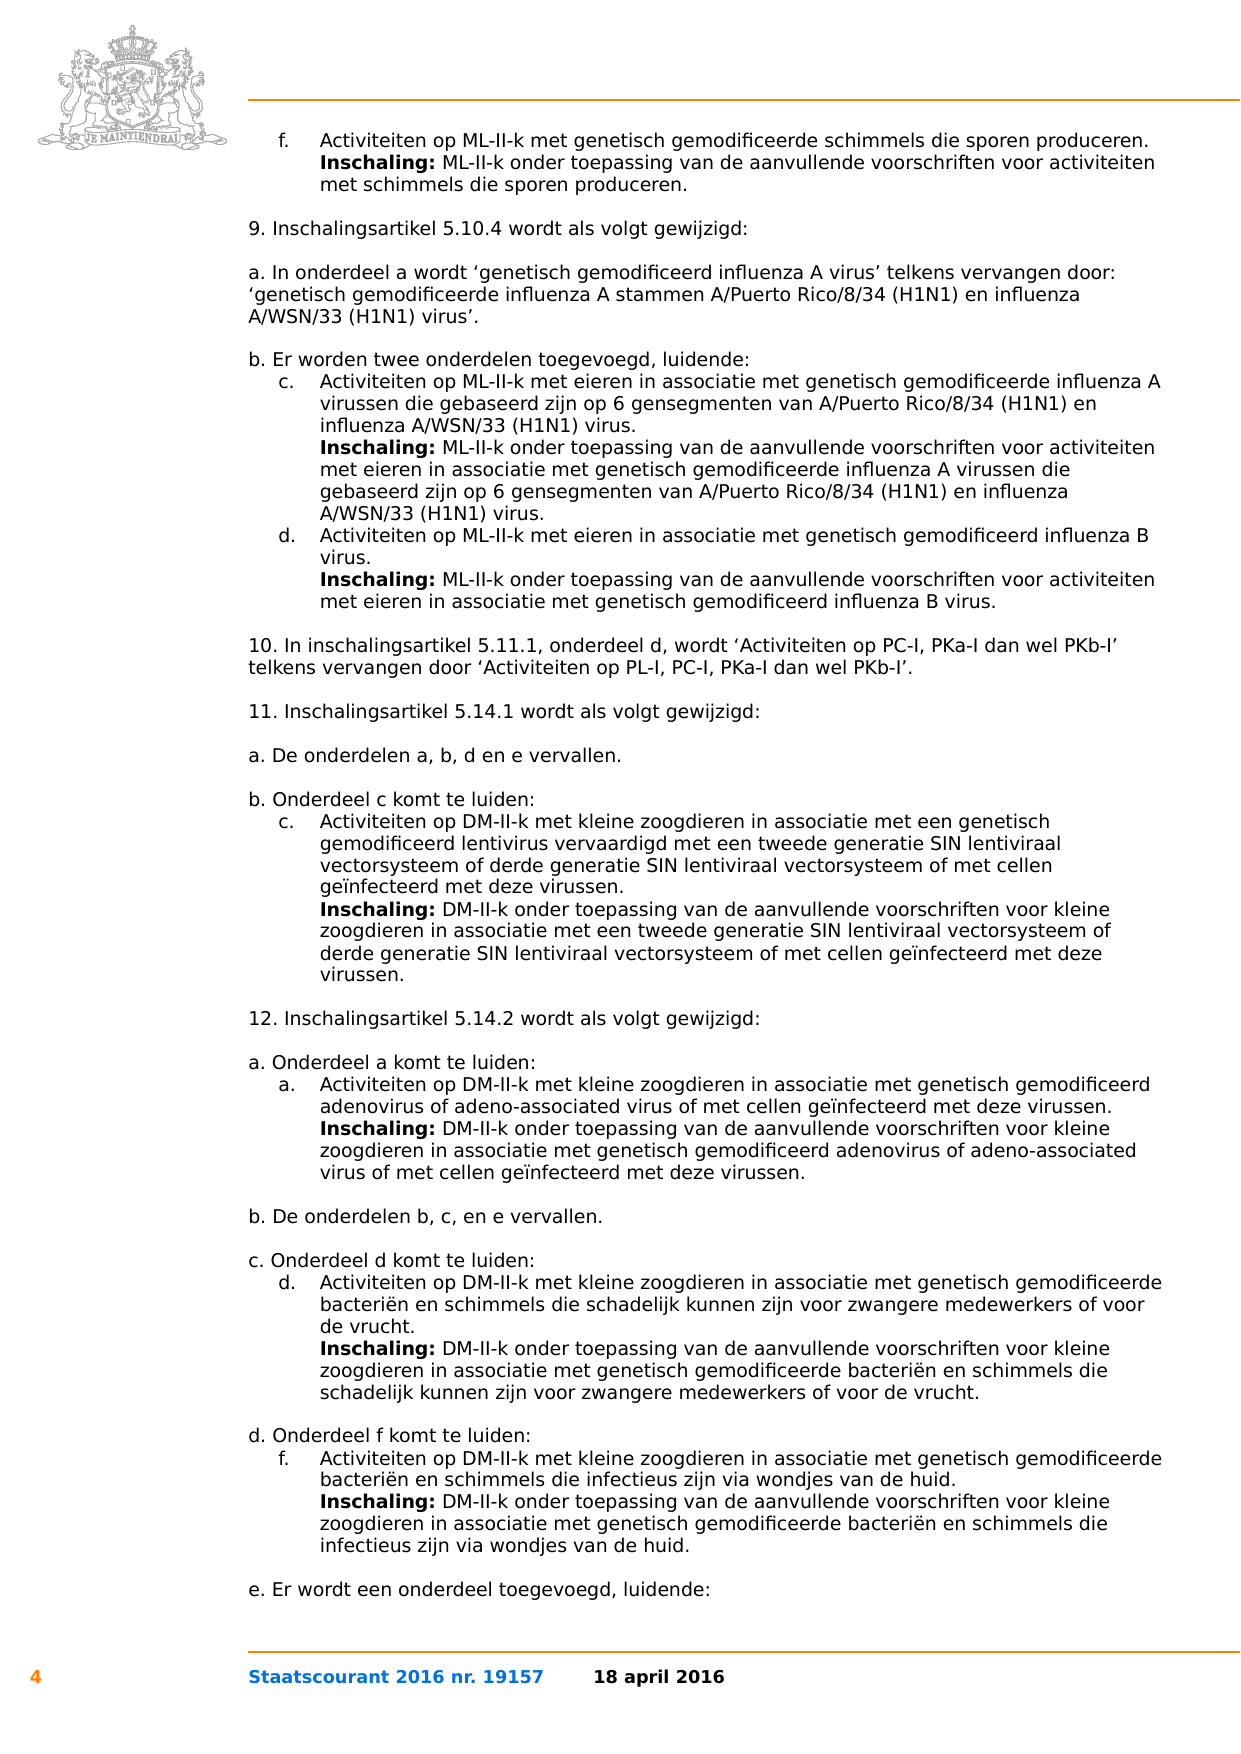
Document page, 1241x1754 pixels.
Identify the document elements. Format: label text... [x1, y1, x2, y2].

text f. Activiteiten op DM-II-k met kleine zoogdieren in associatie met genetisch gemodificeerde bacteriën en schimmels die infectieus zijn via wondjes van de huid. [278, 1447, 1163, 1491]
text a. Onderdeel a komt te luiden: [248, 1052, 1163, 1074]
text 12. Inschalingsartikel 5.14.2 wordt als volgt gewijzigd: [248, 1008, 1163, 1030]
text Inschaling: DM-II-k onder toepassing van de aanvullende voorschriften voor kleine zoogdieren in associatie met genetisch gemodificeerde bacteriën en schimmels die infectieus zijn via wondjes van de huid. [319, 1491, 1163, 1557]
text a. In onderdeel a wordt ‘genetisch gemodificeerd influenza A virus’ telkens vervangen door: ‘genetisch gemodificeerde influenza A stammen A/Puerto Rico/8/34 (H1N1) en influenza A/WSN/33 (H1N1) virus’. [248, 262, 1163, 327]
text Inschaling: DM-II-k onder toepassing van de aanvullende voorschriften voor kleine zoogdieren in associatie met een tweede generatie SIN lentiviraal vectorsysteem of derde generatie SIN lentiviraal vectorsysteem of met cellen geïnfecteerd met deze virussen. [319, 898, 1163, 986]
text d. Activiteiten op DM-II-k met kleine zoogdieren in associatie met genetisch gemodificeerde bacteriën en schimmels die schadelijk kunnen zijn voor zwangere medewerkers of voor de vrucht. [278, 1272, 1163, 1338]
text c. Activiteiten op DM-II-k met kleine zoogdieren in associatie met een genetisch gemodificeerd lentivirus vervaardigd met een tweede generatie SIN lentiviraal vectorsysteem of derde generatie SIN lentiviraal vectorsysteem of met cellen geïnfecteerd met deze virussen. [278, 811, 1163, 898]
text 9. Inschalingsartikel 5.10.4 wordt als volgt gewijzigd: [248, 218, 1163, 240]
text 11. Inschalingsartikel 5.14.1 wordt als volgt gewijzigd: [248, 701, 1163, 723]
text Inschaling: ML-II-k onder toepassing van de aanvullende voorschriften voor activiteiten met eieren in associatie met genetisch gemodificeerde influenza A virussen die gebaseerd zijn op 6 gensegmenten van A/Puerto Rico/8/34 (H1N1) en influenza A/WSN/33 (H1N1) virus. [319, 437, 1163, 525]
text Inschaling: ML-II-k onder toepassing van de aanvullende voorschriften voor activiteiten met eieren in associatie met genetisch gemodificeerd influenza B virus. [319, 569, 1163, 613]
picture [38, 25, 227, 150]
text Inschaling: DM-II-k onder toepassing van de aanvullende voorschriften voor kleine zoogdieren in associatie met genetisch gemodificeerd adenovirus of adeno-associated virus of met cellen geïnfecteerd met deze virussen. [319, 1118, 1163, 1184]
text d. Activiteiten op ML-II-k met eieren in associatie met genetisch gemodificeerd influenza B virus. [278, 525, 1163, 569]
text b. De onderdelen b, c, en e vervallen. [248, 1206, 1163, 1228]
text d. Onderdeel f komt te luiden: [248, 1425, 1163, 1447]
text e. Er wordt een onderdeel toegevoegd, luidende: [248, 1579, 1163, 1601]
text a. De onderdelen a, b, d en e vervallen. [248, 745, 1163, 767]
text a. Activiteiten op DM-II-k met kleine zoogdieren in associatie met genetisch gemodificeerd adenovirus of adeno-associated virus of met cellen geïnfecteerd met deze virussen. [278, 1074, 1163, 1118]
text f. Activiteiten op ML-II-k met genetisch gemodificeerde schimmels die sporen produceren. [278, 130, 1163, 152]
text Inschaling: ML-II-k onder toepassing van de aanvullende voorschriften voor activiteiten met schimmels die sporen produceren. [319, 152, 1163, 196]
text 10. In inschalingsartikel 5.11.1, onderdeel d, wordt ‘Activiteiten op PC-I, PKa-I dan wel PKb-I’ telkens vervangen door ‘Activiteiten op PL-I, PC-I, PKa-I dan wel PKb-I’. [248, 635, 1163, 679]
text c. Onderdeel d komt te luiden: [248, 1250, 1163, 1272]
text b. Er worden twee onderdelen toegevoegd, luidende: [248, 349, 1163, 371]
text Inschaling: DM-II-k onder toepassing van de aanvullende voorschriften voor kleine zoogdieren in associatie met genetisch gemodificeerde bacteriën en schimmels die schadelijk kunnen zijn voor zwangere medewerkers of voor de vrucht. [319, 1338, 1163, 1403]
text c. Activiteiten op ML-II-k met eieren in associatie met genetisch gemodificeerde influenza A virussen die gebaseerd zijn op 6 gensegmenten van A/Puerto Rico/8/34 (H1N1) en influenza A/WSN/33 (H1N1) virus. [278, 371, 1163, 437]
text b. Onderdeel c komt te luiden: [248, 788, 1163, 811]
